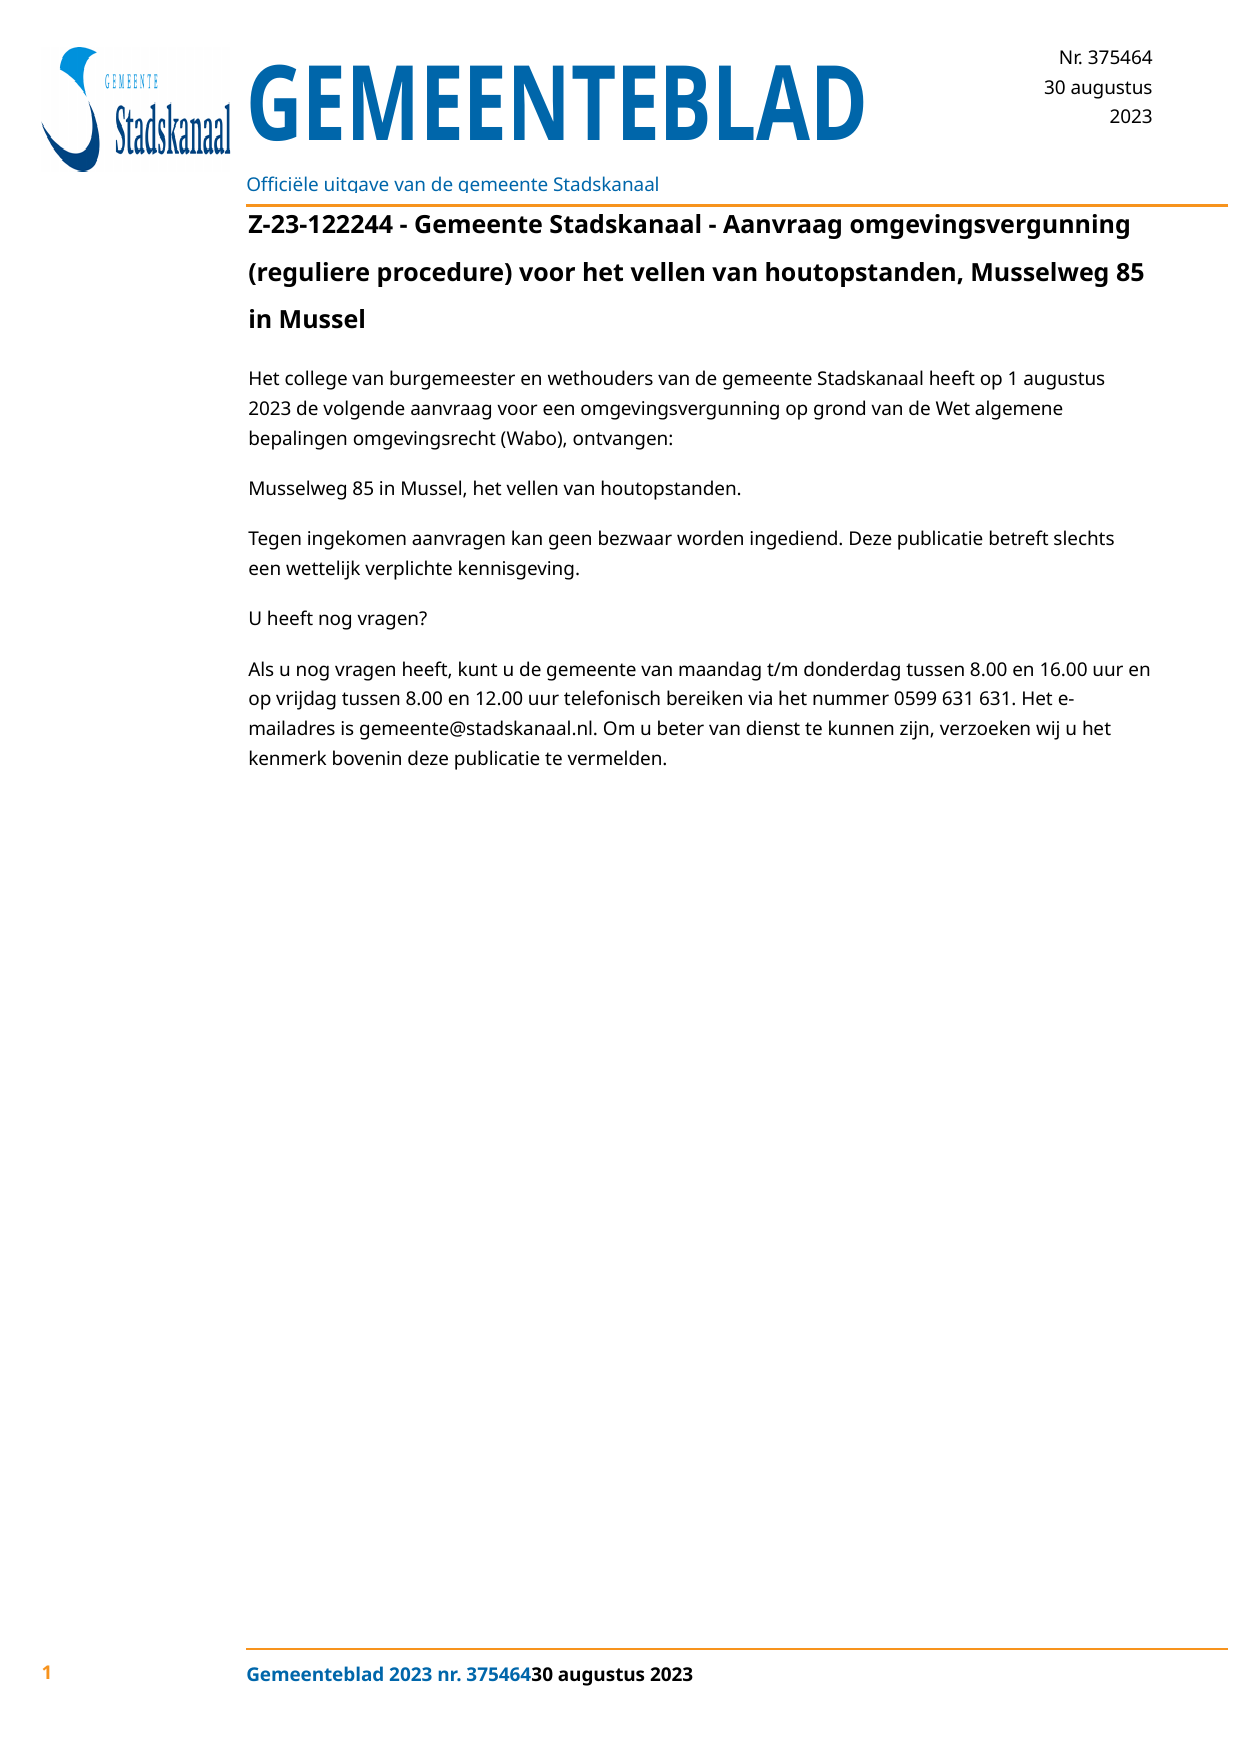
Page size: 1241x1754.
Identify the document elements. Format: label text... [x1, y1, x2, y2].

picture [41, 47, 231, 172]
text Musselweg 85 in Mussel, het vellen van houtopstanden. [248, 475, 1152, 501]
text Het college van burgemeester en wethouders van de gemeente Stadskanaal heeft op 1 augustus 2023 de volgende aanvraag voor een omgevingsvergunning op grond van de Wet algemene bepalingen omgevingsrecht (Wabo), ontvangen: [248, 366, 1152, 450]
text Tegen ingekomen aanvragen kan geen bezwaar worden ingediend. Deze publicatie betreft slechts een wettelijk verplichte kennisgeving. [248, 526, 1152, 581]
text Als u nog vragen heeft, kunt u de gemeente van maandag t/m donderdag tussen 8.00 en 16.00 uur en op vrijdag tussen 8.00 en 12.00 uur telefonisch bereiken via het nummer 0599 631 631. Het e-mailadres is gemeente@stadskanaal.nl. Om u beter van dienst te kunnen zijn, verzoeken wij u het kenmerk bovenin deze publicatie te vermelden. [248, 656, 1152, 770]
text U heeft nog vragen? [248, 606, 1152, 631]
text Z-23-122244 - Gemeente Stadskanaal - Aanvraag omgevingsvergunning (reguliere procedure) voor het vellen van houtopstanden, Musselweg 85 in Mussel [248, 207, 1152, 336]
